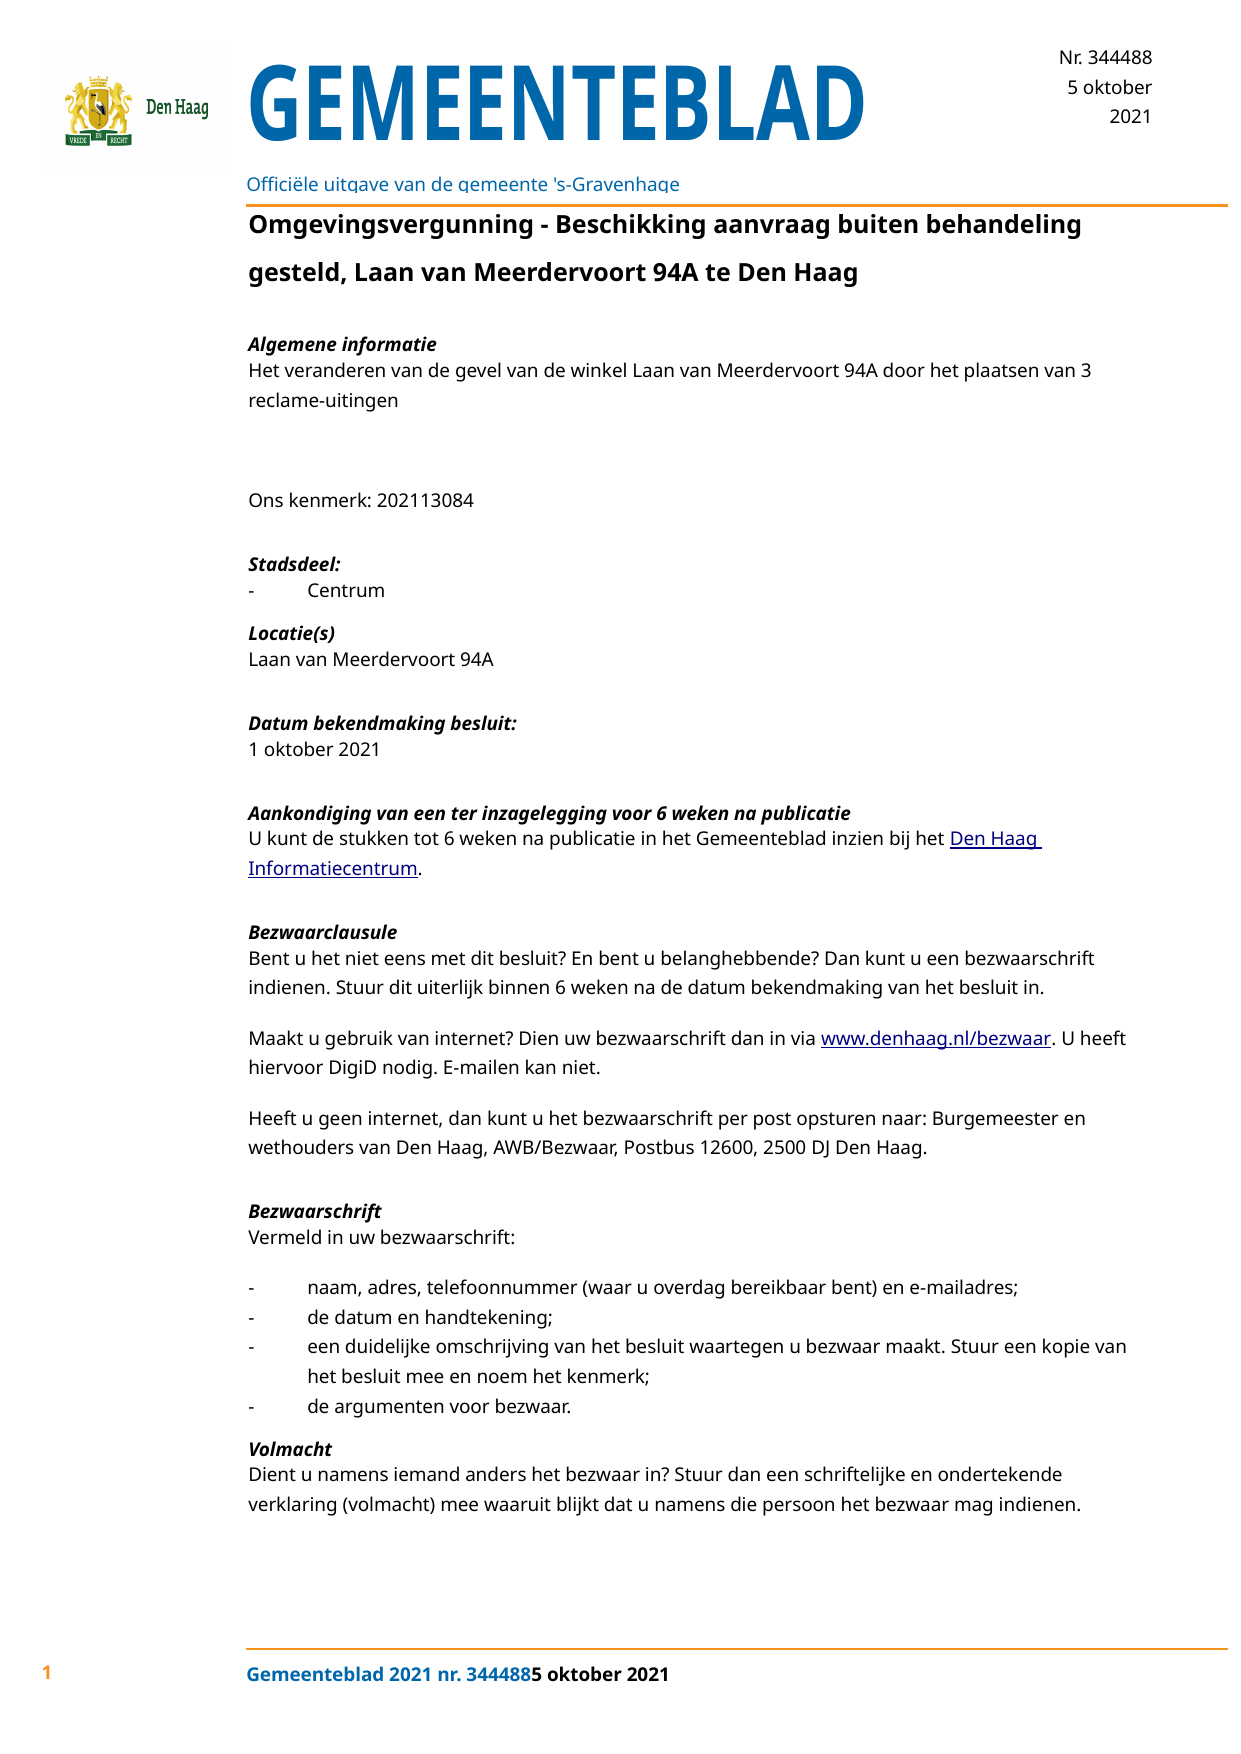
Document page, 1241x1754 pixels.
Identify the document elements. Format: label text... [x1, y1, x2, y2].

picture [41, 47, 231, 172]
text Aankondiging van een ter inzagelegging voor 6 weken na publicatie [248, 800, 1152, 826]
list naam, adres, telefoonnummer (waar u overdag bereikbaar bent) en e-mailadres; [248, 1274, 1152, 1300]
list de datum en handtekening; [248, 1304, 1152, 1330]
list de argumenten voor bezwaar. [248, 1393, 1152, 1418]
text Het veranderen van de gevel van de winkel Laan van Meerdervoort 94A door het plaatsen van 3 reclame-uitingen [248, 357, 1152, 412]
text Algemene informatie [248, 331, 1152, 357]
text Stadsdeel: [248, 552, 1152, 577]
text 1 oktober 2021 [248, 736, 1152, 762]
text U kunt de stukken tot 6 weken na publicatie in het Gemeenteblad inzien bij het Den Haag Informatiecentrum. [248, 826, 1152, 881]
list Centrum [248, 577, 1152, 603]
text Vermeld in uw bezwaarschrift: [248, 1224, 1152, 1250]
text Omgevingsvergunning - Beschikking aanvraag buiten behandeling gesteld, Laan van Meerdervoort 94A te Den Haag [248, 207, 1152, 288]
text Ons kenmerk: 202113084 [248, 488, 1152, 513]
text Heeft u geen internet, dan kunt u het bezwaarschrift per post opsturen naar: Burgemeester en wethouders van Den Haag, AWB/Bezwaar, Postbus 12600, 2500 DJ Den Haag. [248, 1105, 1152, 1160]
text Bent u het niet eens met dit besluit? En bent u belanghebbende? Dan kunt u een bezwaarschrift indienen. Stuur dit uiterlijk binnen 6 weken na de datum bekendmaking van het besluit in. [248, 945, 1152, 1000]
list een duidelijke omschrijving van het besluit waartegen u bezwaar maakt. Stuur een kopie van het besluit mee en noem het kenmerk; [248, 1334, 1152, 1389]
text Dient u namens iemand anders het bezwaar in? Stuur dan een schriftelijke en ondertekende verklaring (volmacht) mee waaruit blijkt dat u namens die persoon het bezwaar mag indienen. [248, 1462, 1152, 1517]
text Locatie(s) [248, 620, 1152, 646]
text Laan van Meerdervoort 94A [248, 646, 1152, 672]
text Datum bekendmaking besluit: [248, 710, 1152, 736]
text Maakt u gebruik van internet? Dien uw bezwaarschrift dan in via www.denhaag.nl/bezwaar. U heeft hiervoor DigiD nodig. E-mailen kan niet. [248, 1025, 1152, 1080]
text Volmacht [248, 1436, 1152, 1462]
text Bezwaarclausule [248, 919, 1152, 945]
text Bezwaarschrift [248, 1198, 1152, 1224]
